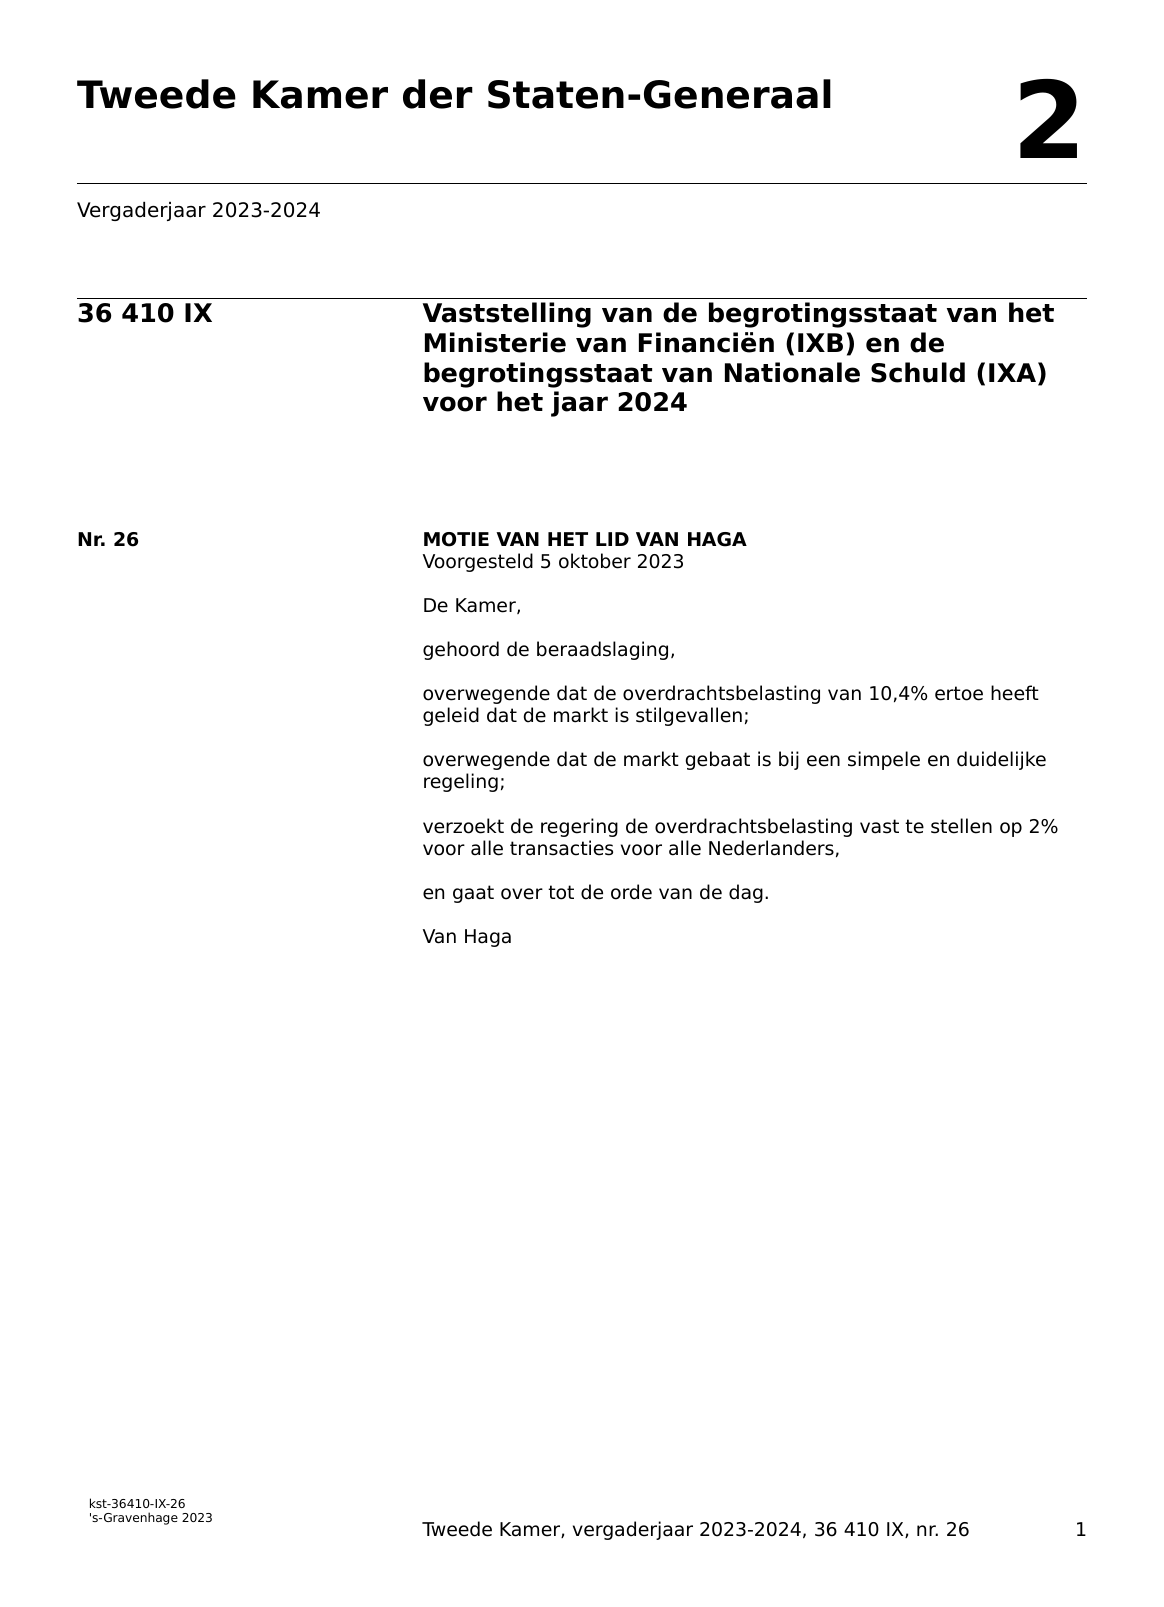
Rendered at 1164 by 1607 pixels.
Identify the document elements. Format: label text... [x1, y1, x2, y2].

subtitle 36 410 IX Vaststelling van de begrotingsstaat van het Ministerie van Financiën (IXB) en de begrotingsstaat van Nationale Schuld (IXA) voor het jaar 2024 [77, 299, 1087, 418]
text kst-36410-IX-26 [88, 1497, 323, 1511]
table_header Tweede Kamer der Staten-Generaal [77, 59, 886, 183]
text verzoekt de regering de overdrachtsbelasting vast te stellen op 2% voor alle transacties voor alle Nederlanders, [422, 816, 1087, 859]
text gehoord de beraadslaging, [422, 639, 1087, 661]
table_cell Vergaderjaar 2023-2024 [77, 184, 1087, 298]
text 's-Gravenhage 2023 [88, 1511, 323, 1525]
text Voorgesteld 5 oktober 2023 [422, 551, 1087, 573]
text De Kamer, [422, 595, 1087, 617]
text en gaat over tot de orde van de dag. [422, 882, 1087, 904]
table_header 2 [886, 59, 1087, 183]
subtitle Nr. 26 MOTIE VAN HET LID VAN HAGA [77, 529, 1087, 551]
text Van Haga [422, 926, 1087, 948]
text overwegende dat de markt gebaat is bij een simpele en duidelijke regeling; [422, 749, 1087, 793]
text overwegende dat de overdrachtsbelasting van 10,4% ertoe heeft geleid dat de markt is stilgevallen; [422, 683, 1087, 727]
